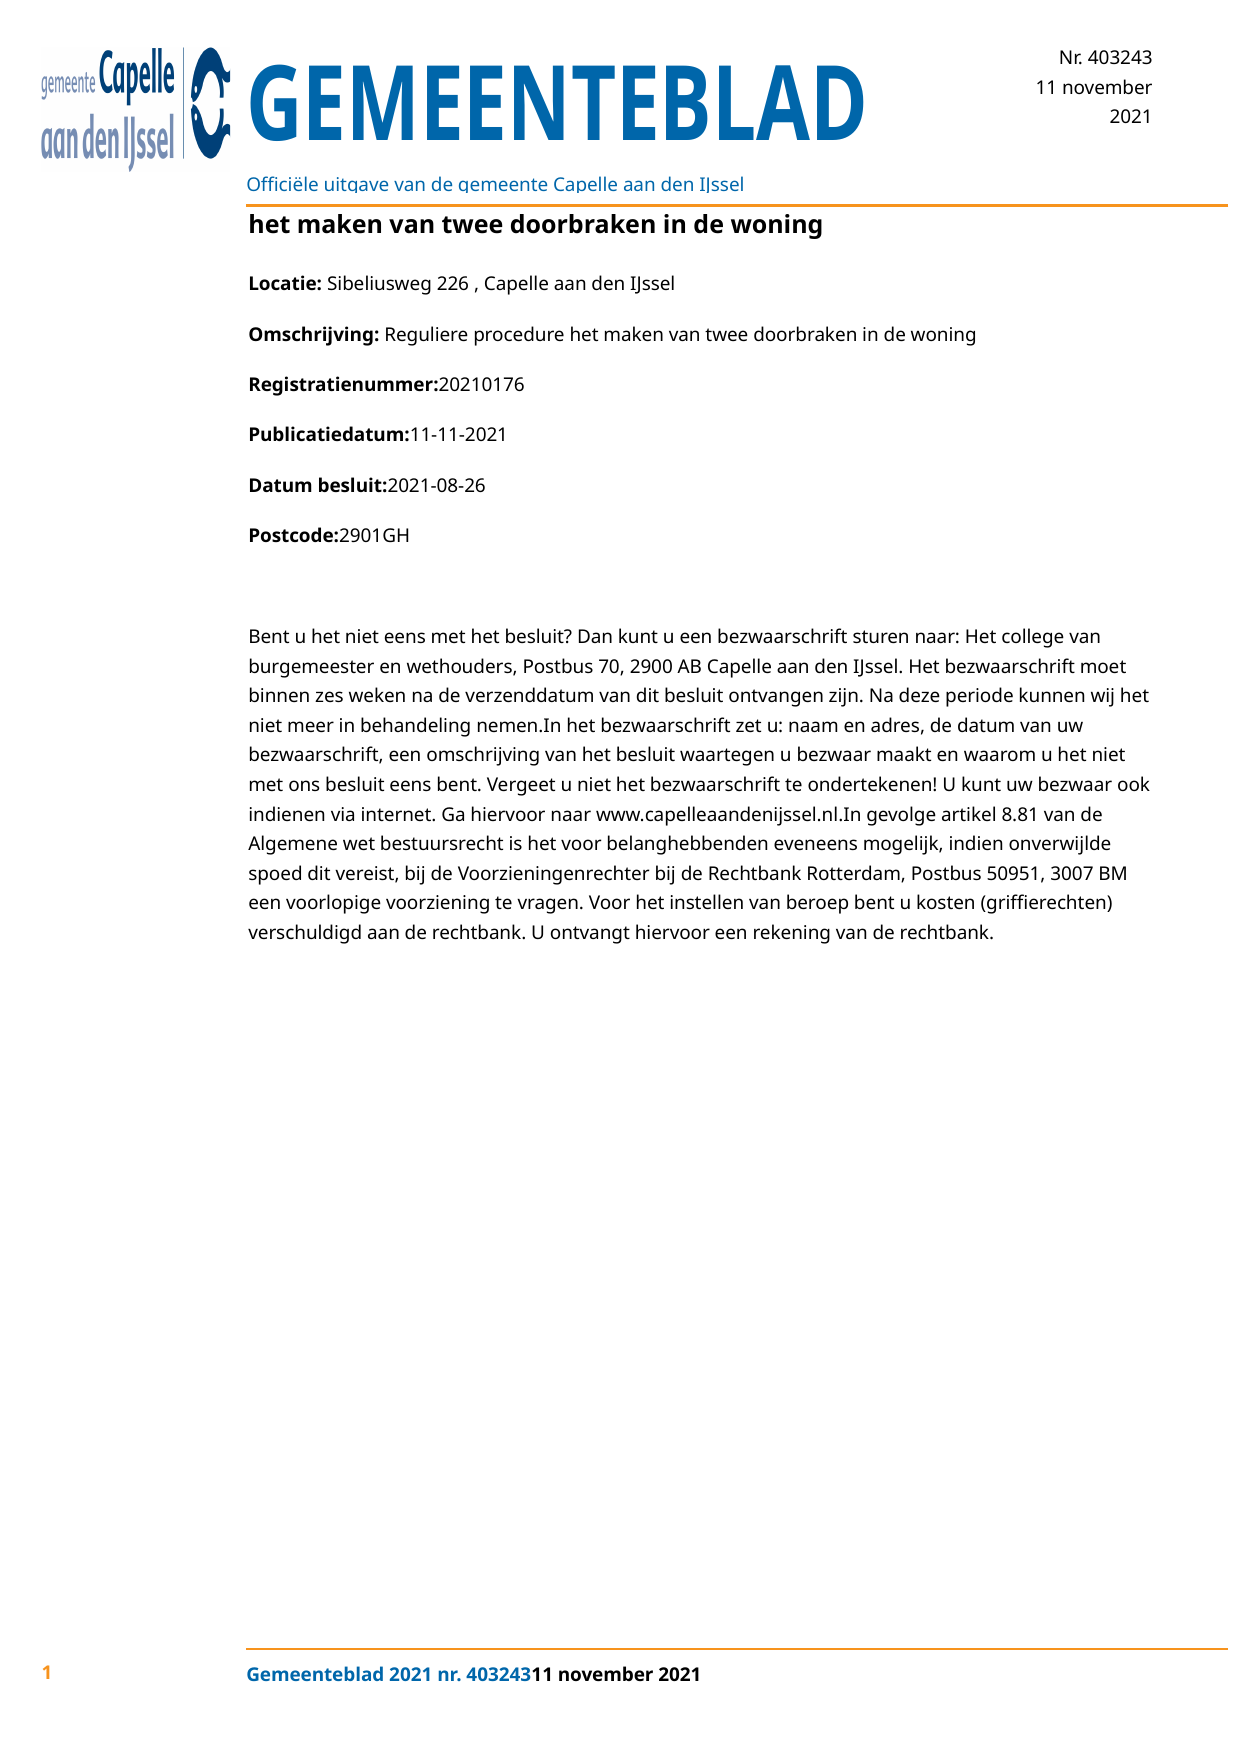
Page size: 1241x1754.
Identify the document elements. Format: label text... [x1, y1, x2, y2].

text het maken van twee doorbraken in de woning [248, 207, 1152, 241]
picture [41, 47, 231, 172]
text Publicatiedatum:11-11-2021 [248, 422, 1152, 447]
text Bent u het niet eens met het besluit? Dan kunt u een bezwaarschrift sturen naar: Het college van burgemeester en wethouders, Postbus 70, 2900 AB Capelle aan den IJssel. Het bezwaarschrift moet binnen zes weken na de verzenddatum van dit besluit ontvangen zijn. Na deze periode kunnen wij het niet meer in behandeling nemen.In het bezwaarschrift zet u: naam en adres, de datum van uw bezwaarschrift, een omschrijving van het besluit waartegen u bezwaar maakt en waarom u het niet met ons besluit eens bent. Vergeet u niet het bezwaarschrift te ondertekenen! U kunt uw bezwaar ook indienen via internet. Ga hiervoor naar www.capelleaandenijssel.nl.In gevolge artikel 8.81 van de Algemene wet bestuursrecht is het voor belanghebbenden eveneens mogelijk, indien onverwijlde spoed dit vereist, bij de Voorzieningenrechter bij de Rechtbank Rotterdam, Postbus 50951, 3007 BM een voorlopige voorziening te vragen. Voor het instellen van beroep bent u kosten (griffierechten) verschuldigd aan de rechtbank. U ontvangt hiervoor een rekening van de rechtbank. [248, 623, 1152, 945]
text Locatie: Sibeliusweg 226 , Capelle aan den IJssel [248, 270, 1152, 296]
text Datum besluit:2021-08-26 [248, 472, 1152, 498]
text Registratienummer:20210176 [248, 371, 1152, 397]
text Postcode:2901GH [248, 522, 1152, 548]
text Omschrijving: Reguliere procedure het maken van twee doorbraken in de woning [248, 321, 1152, 346]
